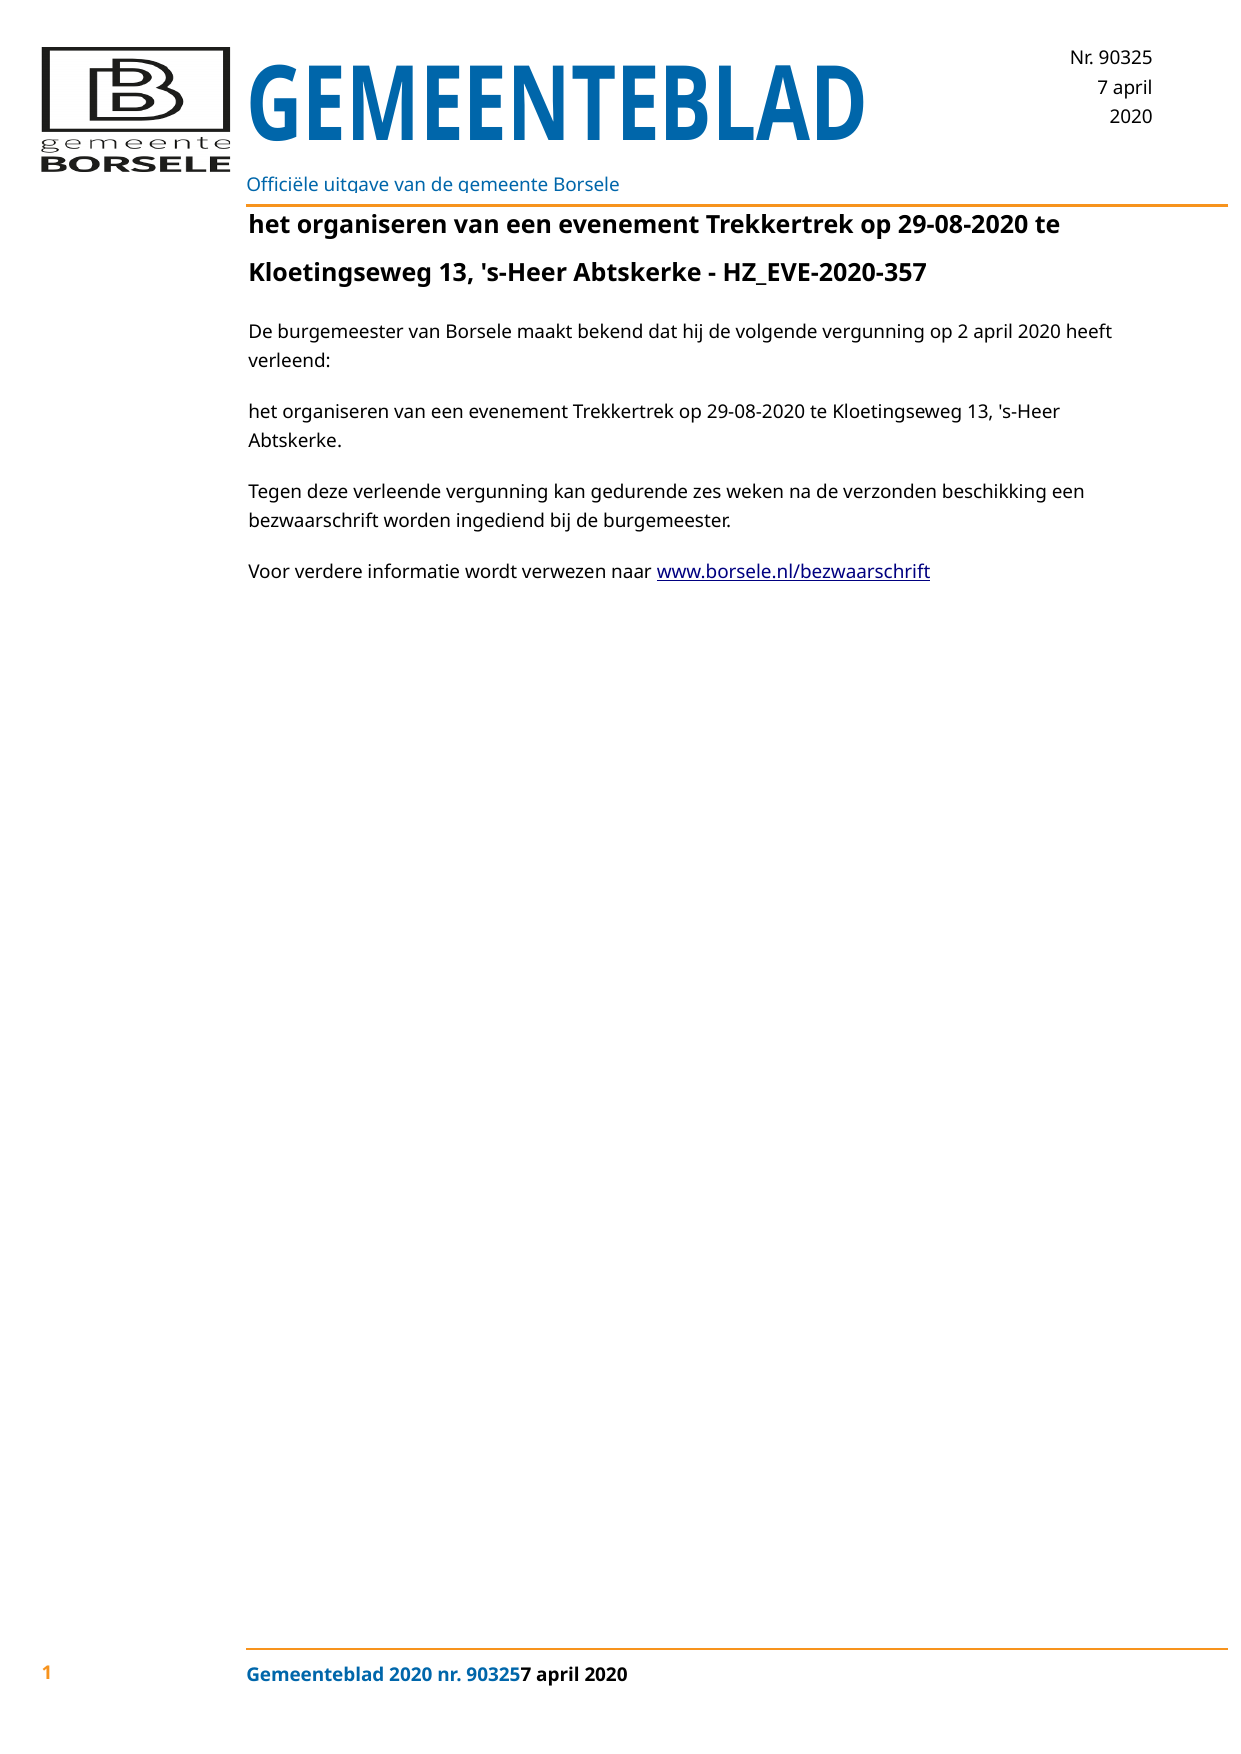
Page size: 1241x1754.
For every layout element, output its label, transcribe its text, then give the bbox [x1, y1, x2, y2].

picture [41, 47, 231, 172]
text Voor verdere informatie wordt verwezen naar www.borsele.nl/bezwaarschrift [248, 558, 1152, 584]
text het organiseren van een evenement Trekkertrek op 29-08-2020 te Kloetingseweg 13, 's-Heer Abtskerke - HZ_EVE-2020-357 [248, 207, 1152, 288]
text Tegen deze verleende vergunning kan gedurende zes weken na de verzonden beschikking een bezwaarschrift worden ingediend bij de burgemeester. [248, 478, 1152, 533]
text het organiseren van een evenement Trekkertrek op 29-08-2020 te Kloetingseweg 13, 's-Heer Abtskerke. [248, 398, 1152, 453]
text De burgemeester van Borsele maakt bekend dat hij de volgende vergunning op 2 april 2020 heeft verleend: [248, 318, 1152, 373]
